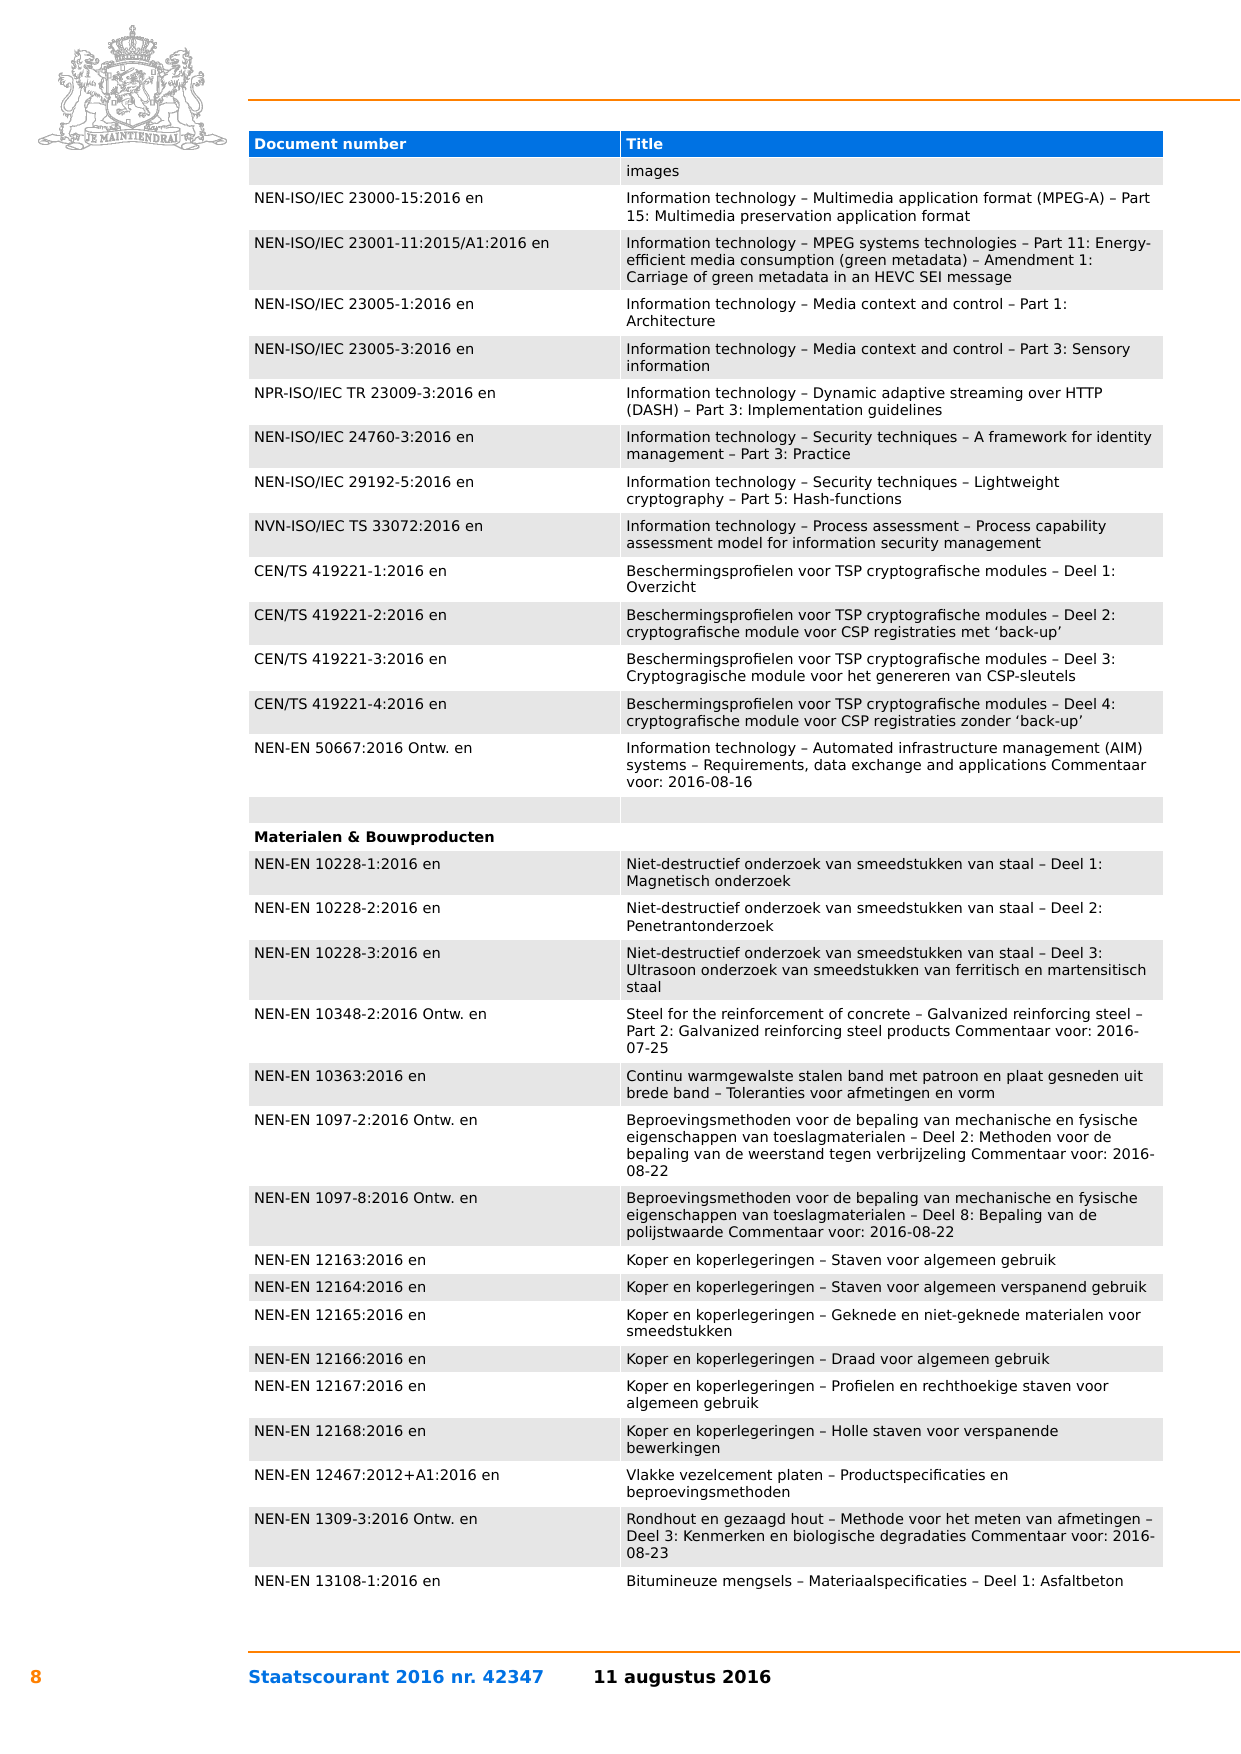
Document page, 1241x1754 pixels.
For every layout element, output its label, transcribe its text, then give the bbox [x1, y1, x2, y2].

table_header Title [621, 131, 1163, 157]
table_cell CEN/TS 419221-1:2016 en [249, 558, 620, 601]
table_cell NEN-EN 10228-3:2016 en [249, 940, 620, 1000]
table_cell NEN-ISO/IEC 23001-11:2015/A1:2016 en [249, 230, 620, 290]
table_cell Niet-destructief onderzoek van smeedstukken van staal – Deel 3: Ultrasoon onderzoek van smeedstukken van ferritisch en martensitisch staal [621, 940, 1163, 1000]
table_cell NEN-EN 13108-1:2016 en [249, 1568, 620, 1594]
table_cell NEN-EN 12168:2016 en [249, 1418, 620, 1461]
table_cell NEN-EN 12163:2016 en [249, 1247, 620, 1273]
table_cell Information technology – Multimedia application format (MPEG-A) – Part 15: Multimedia preservation application format [621, 186, 1163, 229]
table_cell Beschermingsprofielen voor TSP cryptografische modules – Deel 3: Cryptogragische module voor het genereren van CSP-sleutels [621, 646, 1163, 690]
table_cell CEN/TS 419221-4:2016 en [249, 691, 620, 734]
table_cell NEN-EN 10228-1:2016 en [249, 851, 620, 895]
table_cell Information technology – Media context and control – Part 1: Architecture [621, 291, 1163, 335]
table_cell [621, 824, 1163, 850]
table_cell NEN-ISO/IEC 23005-3:2016 en [249, 336, 620, 379]
table_cell NEN-ISO/IEC 23005-1:2016 en [249, 291, 620, 335]
table_cell NEN-EN 12467:2012+A1:2016 en [249, 1462, 620, 1506]
table_cell Koper en koperlegeringen – Staven voor algemeen gebruik [621, 1247, 1163, 1273]
table_cell NEN-EN 10348-2:2016 Ontw. en [249, 1001, 620, 1062]
table_cell NVN-ISO/IEC TS 33072:2016 en [249, 513, 620, 557]
table_cell NEN-EN 10228-2:2016 en [249, 896, 620, 939]
table_cell Koper en koperlegeringen – Profielen en rechthoekige staven voor algemeen gebruik [621, 1374, 1163, 1417]
table_cell NEN-ISO/IEC 23000-15:2016 en [249, 186, 620, 229]
table_cell Rondhout en gezaagd hout – Methode voor het meten van afmetingen – Deel 3: Kenmerken en biologische degradaties Commentaar voor: 2016-08-23 [621, 1507, 1163, 1567]
picture [38, 25, 227, 150]
table_cell [249, 158, 620, 185]
table_cell images [621, 158, 1163, 185]
table_cell Beschermingsprofielen voor TSP cryptografische modules – Deel 2: cryptografische module voor CSP registraties met ‘back-up’ [621, 602, 1163, 645]
table_cell Bitumineuze mengsels – Materiaalspecificaties – Deel 1: Asfaltbeton [621, 1568, 1163, 1594]
table_cell Vlakke vezelcement platen – Productspecificaties en beproevingsmethoden [621, 1462, 1163, 1506]
table_cell Continu warmgewalste stalen band met patroon en plaat gesneden uit brede band – Toleranties voor afmetingen en vorm [621, 1063, 1163, 1106]
table_cell Information technology – Automated infrastructure management (AIM) systems – Requirements, data exchange and applications Commentaar voor: 2016-08-16 [621, 735, 1163, 796]
table_cell Beschermingsprofielen voor TSP cryptografische modules – Deel 4: cryptografische module voor CSP registraties zonder ‘back-up’ [621, 691, 1163, 734]
table_cell NEN-ISO/IEC 24760-3:2016 en [249, 425, 620, 468]
table_cell Steel for the reinforcement of concrete – Galvanized reinforcing steel – Part 2: Galvanized reinforcing steel products Commentaar voor: 2016-07-25 [621, 1001, 1163, 1062]
table_cell Beproevingsmethoden voor de bepaling van mechanische en fysische eigenschappen van toeslagmaterialen – Deel 8: Bepaling van de polijstwaarde Commentaar voor: 2016-08-22 [621, 1186, 1163, 1246]
table_cell Niet-destructief onderzoek van smeedstukken van staal – Deel 1: Magnetisch onderzoek [621, 851, 1163, 895]
table_header Document number [249, 131, 620, 157]
table_cell Beschermingsprofielen voor TSP cryptografische modules – Deel 1: Overzicht [621, 558, 1163, 601]
table_cell Koper en koperlegeringen – Geknede en niet-geknede materialen voor smeedstukken [621, 1302, 1163, 1345]
table_cell Information technology – Security techniques – Lightweight cryptography – Part 5: Hash-functions [621, 469, 1163, 512]
table_cell [249, 797, 620, 823]
table_cell Information technology – MPEG systems technologies – Part 11: Energy-efficient media consumption (green metadata) – Amendment 1: Carriage of green metadata in an HEVC SEI message [621, 230, 1163, 290]
table_cell NEN-EN 12167:2016 en [249, 1374, 620, 1417]
table_cell Koper en koperlegeringen – Staven voor algemeen verspanend gebruik [621, 1274, 1163, 1301]
table_cell NEN-EN 1097-8:2016 Ontw. en [249, 1186, 620, 1246]
table_cell NEN-EN 12165:2016 en [249, 1302, 620, 1345]
table_cell Information technology – Process assessment – Process capability assessment model for information security management [621, 513, 1163, 557]
table_cell NEN-EN 1097-2:2016 Ontw. en [249, 1107, 620, 1184]
table_cell Information technology – Security techniques – A framework for identity management – Part 3: Practice [621, 425, 1163, 468]
table_cell Koper en koperlegeringen – Holle staven voor verspanende bewerkingen [621, 1418, 1163, 1461]
table_cell NEN-EN 12164:2016 en [249, 1274, 620, 1301]
table_cell CEN/TS 419221-3:2016 en [249, 646, 620, 690]
table_cell CEN/TS 419221-2:2016 en [249, 602, 620, 645]
table_cell NPR-ISO/IEC TR 23009-3:2016 en [249, 380, 620, 423]
table_cell NEN-EN 12166:2016 en [249, 1346, 620, 1372]
table_cell Information technology – Media context and control – Part 3: Sensory information [621, 336, 1163, 379]
table_cell Information technology – Dynamic adaptive streaming over HTTP (DASH) – Part 3: Implementation guidelines [621, 380, 1163, 423]
table_cell Niet-destructief onderzoek van smeedstukken van staal – Deel 2: Penetrantonderzoek [621, 896, 1163, 939]
table_cell [621, 797, 1163, 823]
table_cell NEN-ISO/IEC 29192-5:2016 en [249, 469, 620, 512]
table_cell NEN-EN 10363:2016 en [249, 1063, 620, 1106]
table_cell NEN-EN 50667:2016 Ontw. en [249, 735, 620, 796]
table_cell NEN-EN 1309-3:2016 Ontw. en [249, 1507, 620, 1567]
table_cell Koper en koperlegeringen – Draad voor algemeen gebruik [621, 1346, 1163, 1372]
table_cell Beproevingsmethoden voor de bepaling van mechanische en fysische eigenschappen van toeslagmaterialen – Deel 2: Methoden voor de bepaling van de weerstand tegen verbrijzeling Commentaar voor: 2016-08-22 [621, 1107, 1163, 1184]
table_cell Materialen & Bouwproducten [249, 824, 620, 850]
